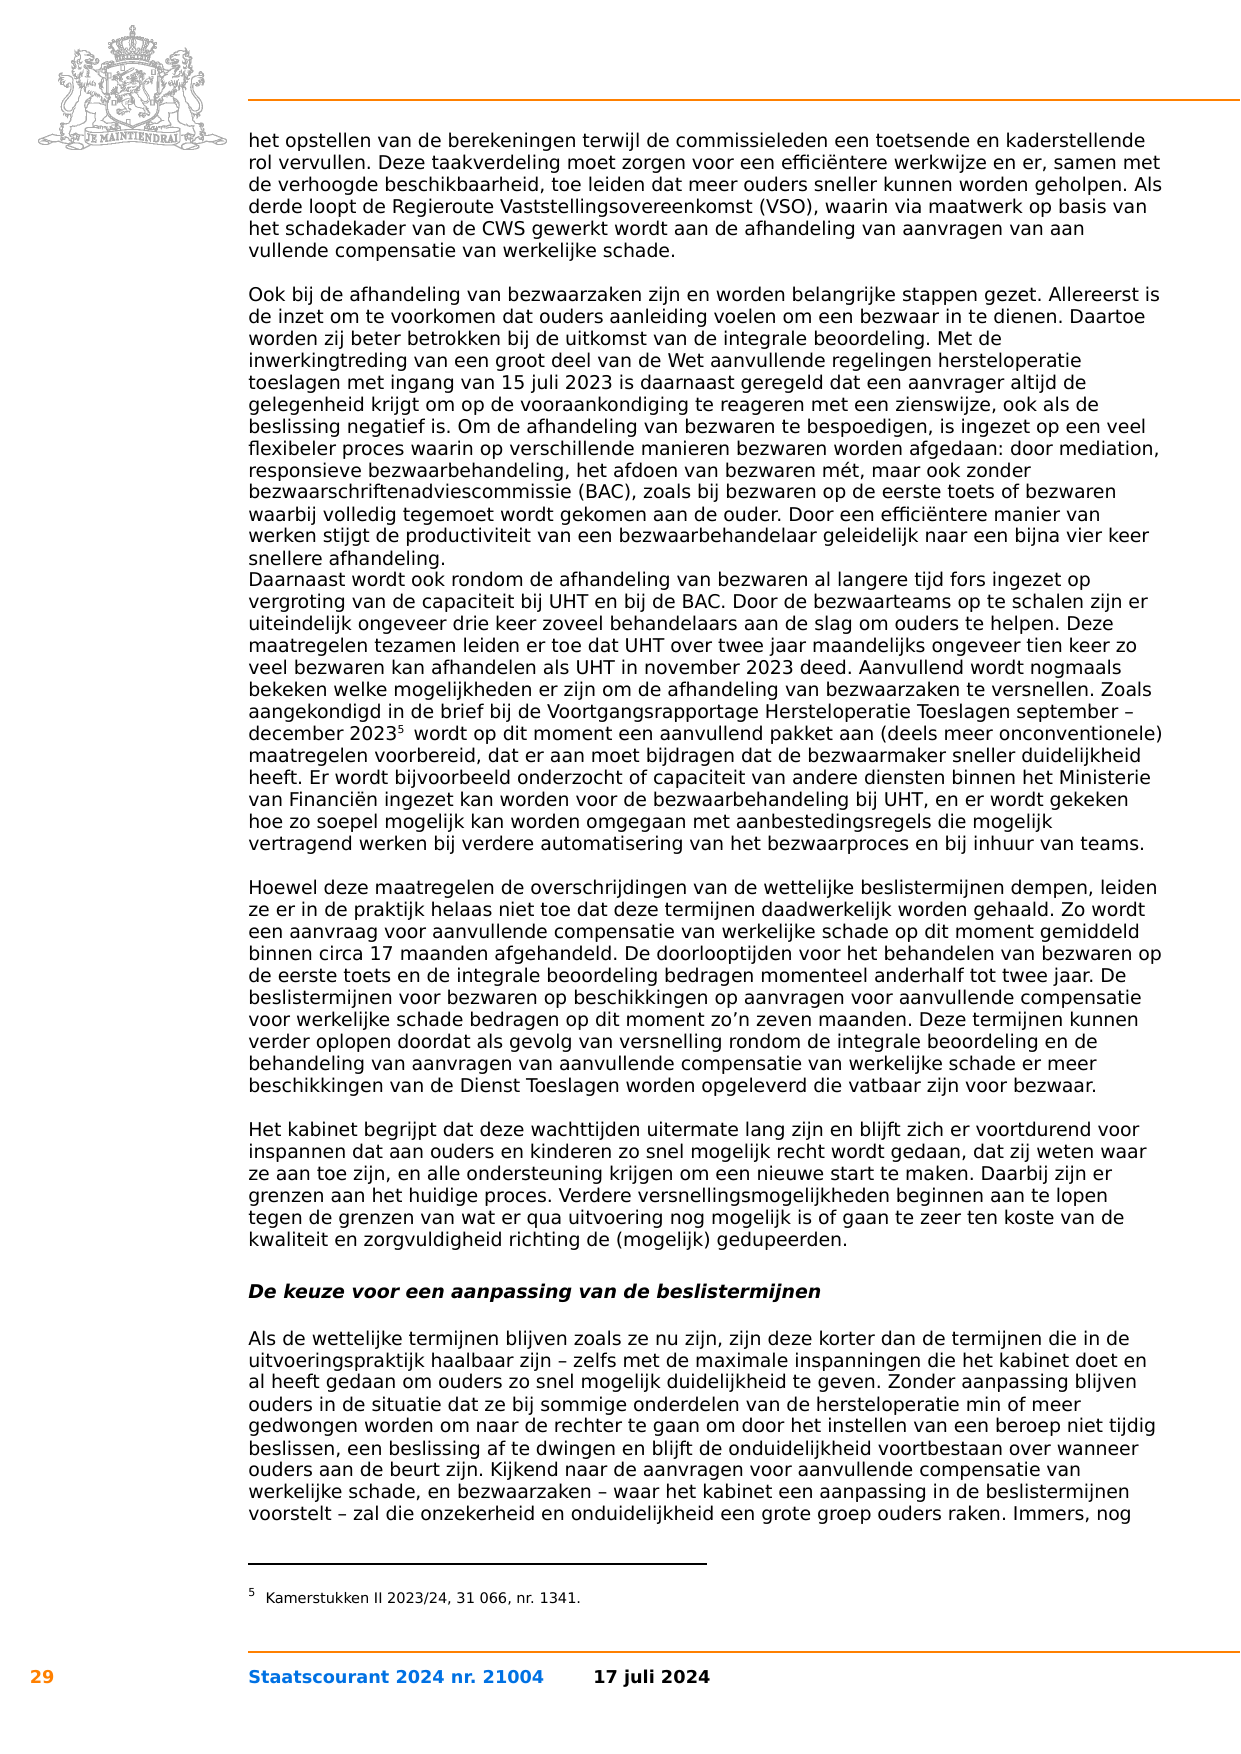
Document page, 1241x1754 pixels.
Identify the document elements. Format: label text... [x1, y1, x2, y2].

text het opstellen van de berekeningen terwijl de commissieleden een toetsende en kaderstellende rol vervullen. Deze taakverdeling moet zorgen voor een efficiëntere werkwijze en er, samen met de verhoogde beschikbaarheid, toe leiden dat meer ouders sneller kunnen worden geholpen. Als derde loopt de Regieroute Vaststellingsovereenkomst (VSO), waarin via maatwerk op basis van het schadekader van de CWS gewerkt wordt aan de afhandeling van aanvragen van aan vullende compensatie van werkelijke schade. [248, 130, 1163, 262]
text Kamerstukken II 2023/24, 31 066, nr. 1341. [248, 1586, 1163, 1608]
text Daarnaast wordt ook rondom de afhandeling van bezwaren al langere tijd fors ingezet op vergroting van de capaciteit bij UHT en bij de BAC. Door de bezwaarteams op te schalen zijn er uiteindelijk ongeveer drie keer zoveel behandelaars aan de slag om ouders te helpen. Deze maatregelen tezamen leiden er toe dat UHT over twee jaar maandelijks ongeveer tien keer zo veel bezwaren kan afhandelen als UHT in november 2023 deed. Aanvullend wordt nogmaals bekeken welke mogelijkheden er zijn om de afhandeling van bezwaarzaken te versnellen. Zoals aangekondigd in de brief bij de Voortgangsrapportage Hersteloperatie Toeslagen september – december 2023 wordt op dit moment een aanvullend pakket aan (deels meer onconventionele) maatregelen voorbereid, dat er aan moet bijdragen dat de bezwaarmaker sneller duidelijkheid heeft. Er wordt bijvoorbeeld onderzocht of capaciteit van andere diensten binnen het Ministerie van Financiën ingezet kan worden voor de bezwaarbehandeling bij UHT, en er wordt gekeken hoe zo soepel mogelijk kan worden omgegaan met aanbestedingsregels die mogelijk vertragend werken bij verdere automatisering van het bezwaarproces en bij inhuur van teams. [248, 569, 1163, 855]
text Als de wettelijke termijnen blijven zoals ze nu zijn, zijn deze korter dan de termijnen die in de uitvoeringspraktijk haalbaar zijn – zelfs met de maximale inspanningen die het kabinet doet en al heeft gedaan om ouders zo snel mogelijk duidelijkheid te geven. Zonder aanpassing blijven ouders in de situatie dat ze bij sommige onderdelen van de hersteloperatie min of meer gedwongen worden om naar de rechter te gaan om door het instellen van een beroep niet tijdig beslissen, een beslissing af te dwingen en blijft de onduidelijkheid voortbestaan over wanneer ouders aan de beurt zijn. Kijkend naar de aanvragen voor aanvullende compensatie van werkelijke schade, en bezwaarzaken – waar het kabinet een aanpassing in de beslistermijnen voorstelt – zal die onzekerheid en onduidelijkheid een grote groep ouders raken. Immers, nog [248, 1327, 1163, 1525]
text Ook bij de afhandeling van bezwaarzaken zijn en worden belangrijke stappen gezet. Allereerst is de inzet om te voorkomen dat ouders aanleiding voelen om een bezwaar in te dienen. Daartoe worden zij beter betrokken bij de uitkomst van de integrale beoordeling. Met de inwerkingtreding van een groot deel van de Wet aanvullende regelingen hersteloperatie toeslagen met ingang van 15 juli 2023 is daarnaast geregeld dat een aanvrager altijd de gelegenheid krijgt om op de vooraankondiging te reageren met een zienswijze, ook als de beslissing negatief is. Om de afhandeling van bezwaren te bespoedigen, is ingezet op een veel flexibeler proces waarin op verschillende manieren bezwaren worden afgedaan: door mediation, responsieve bezwaarbehandeling, het afdoen van bezwaren mét, maar ook zonder bezwaarschriftenadviescommissie (BAC), zoals bij bezwaren op de eerste toets of bezwaren waarbij volledig tegemoet wordt gekomen aan de ouder. Door een efficiëntere manier van werken stijgt de productiviteit van een bezwaarbehandelaar geleidelijk naar een bijna vier keer snellere afhandeling. [248, 284, 1163, 569]
subtitle De keuze voor een aanpassing van de beslistermijnen [248, 1281, 1163, 1302]
text Het kabinet begrijpt dat deze wachttijden uitermate lang zijn en blijft zich er voortdurend voor inspannen dat aan ouders en kinderen zo snel mogelijk recht wordt gedaan, dat zij weten waar ze aan toe zijn, en alle ondersteuning krijgen om een nieuwe start te maken. Daarbij zijn er grenzen aan het huidige proces. Verdere versnellingsmogelijkheden beginnen aan te lopen tegen de grenzen van wat er qua uitvoering nog mogelijk is of gaan te zeer ten koste van de kwaliteit en zorgvuldigheid richting de (mogelijk) gedupeerden. [248, 1119, 1163, 1251]
picture [38, 25, 227, 150]
text Hoewel deze maatregelen de overschrijdingen van de wettelijke beslistermijnen dempen, leiden ze er in de praktijk helaas niet toe dat deze termijnen daadwerkelijk worden gehaald. Zo wordt een aanvraag voor aanvullende compensatie van werkelijke schade op dit moment gemiddeld binnen circa 17 maanden afgehandeld. De doorlooptijden voor het behandelen van bezwaren op de eerste toets en de integrale beoordeling bedragen momenteel anderhalf tot twee jaar. De beslistermijnen voor bezwaren op beschikkingen op aanvragen voor aanvullende compensatie voor werkelijke schade bedragen op dit moment zo’n zeven maanden. Deze termijnen kunnen verder oplopen doordat als gevolg van versnelling rondom de integrale beoordeling en de behandeling van aanvragen van aanvullende compensatie van werkelijke schade er meer beschikkingen van de Dienst Toeslagen worden opgeleverd die vatbaar zijn voor bezwaar. [248, 877, 1163, 1097]
